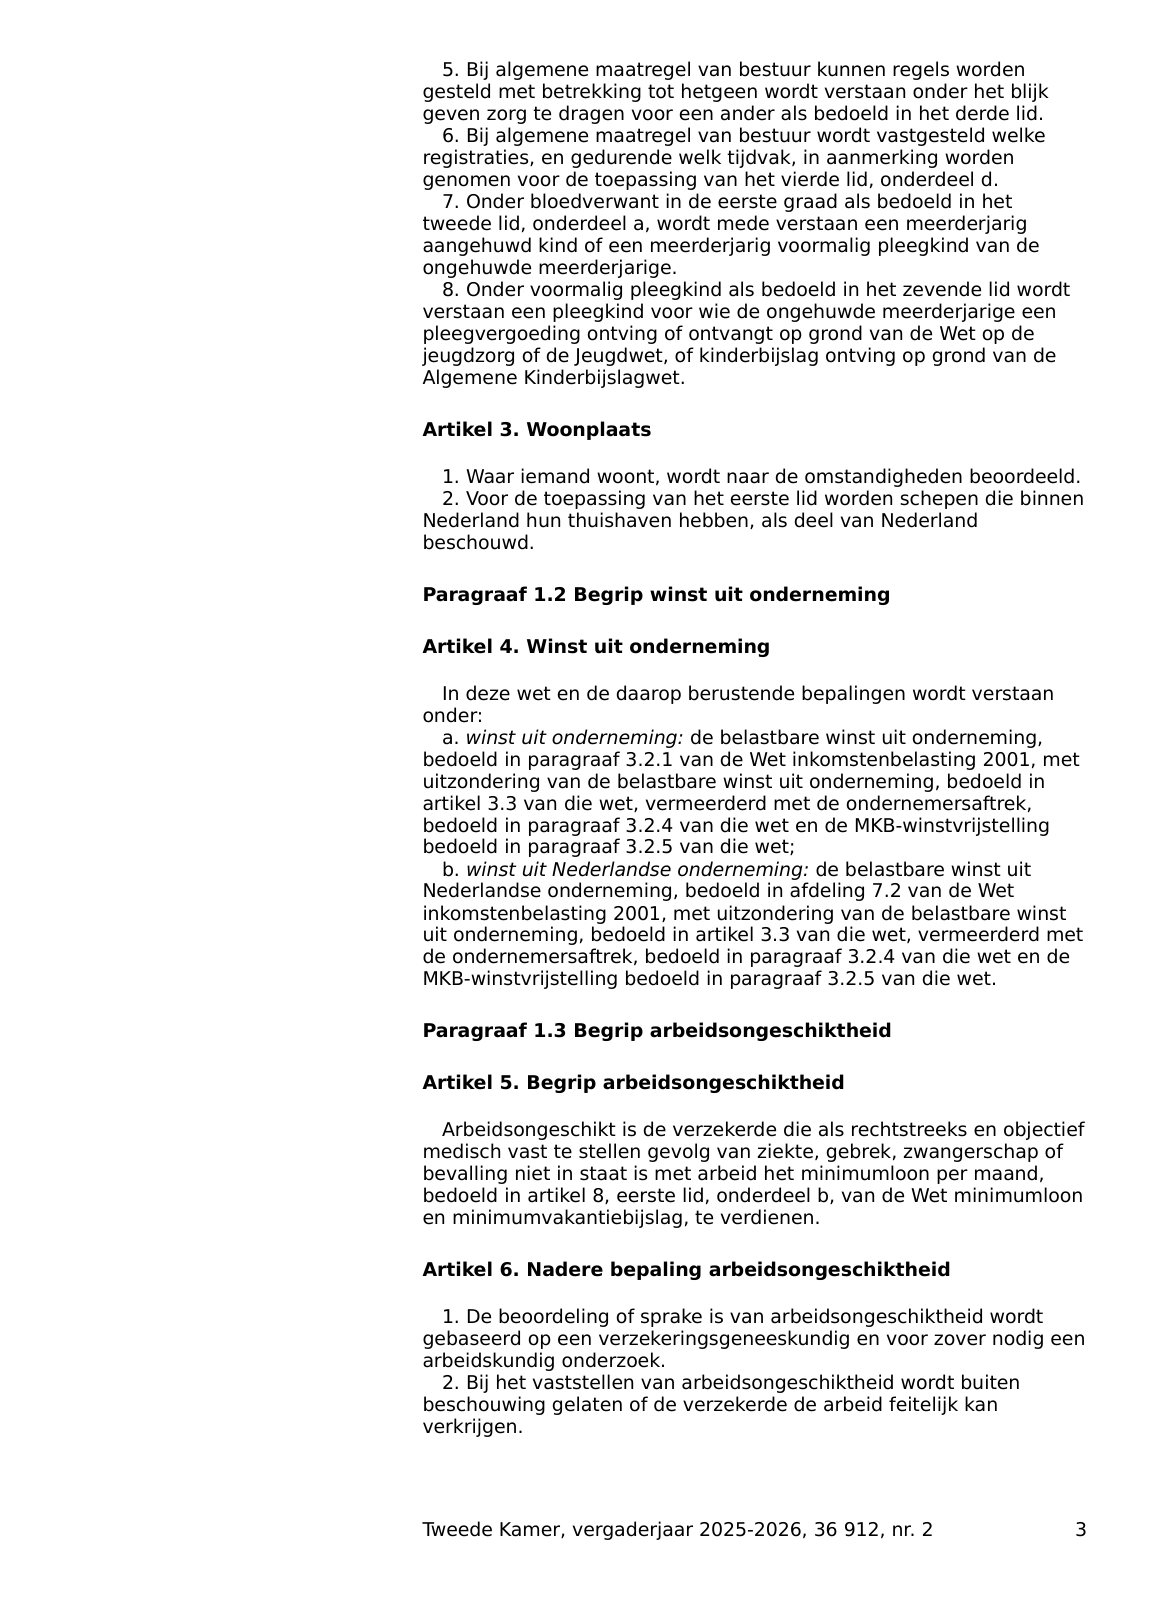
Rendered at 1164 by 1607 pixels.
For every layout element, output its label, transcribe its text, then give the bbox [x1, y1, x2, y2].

text 2. Bij het vaststellen van arbeidsongeschiktheid wordt buiten beschouwing gelaten of de verzekerde de arbeid feitelijk kan verkrijgen. [422, 1372, 1087, 1438]
text a. winst uit onderneming: de belastbare winst uit onderneming, bedoeld in paragraaf 3.2.1 van de Wet inkomstenbelasting 2001, met uitzondering van de belastbare winst uit onderneming, bedoeld in artikel 3.3 van die wet, vermeerderd met de ondernemersaftrek, bedoeld in paragraaf 3.2.4 van die wet en de MKB-winstvrijstelling bedoeld in paragraaf 3.2.5 van die wet; [422, 727, 1087, 858]
subtitle Paragraaf 1.3 Begrip arbeidsongeschiktheid [422, 1020, 1087, 1042]
text 2. Voor de toepassing van het eerste lid worden schepen die binnen Nederland hun thuishaven hebben, als deel van Nederland beschouwd. [422, 488, 1087, 554]
text In deze wet en de daarop berustende bepalingen wordt verstaan onder: [422, 683, 1087, 727]
subtitle Artikel 3. Woonplaats [422, 419, 1087, 441]
subtitle Paragraaf 1.2 Begrip winst uit onderneming [422, 584, 1087, 606]
subtitle Artikel 4. Winst uit onderneming [422, 636, 1087, 658]
text 1. Waar iemand woont, wordt naar de omstandigheden beoordeeld. [422, 466, 1087, 488]
subtitle Artikel 6. Nadere bepaling arbeidsongeschiktheid [422, 1259, 1087, 1281]
text 5. Bij algemene maatregel van bestuur kunnen regels worden gesteld met betrekking tot hetgeen wordt verstaan onder het blijk geven zorg te dragen voor een ander als bedoeld in het derde lid. [422, 59, 1087, 125]
text b. winst uit Nederlandse onderneming: de belastbare winst uit Nederlandse onderneming, bedoeld in afdeling 7.2 van de Wet inkomstenbelasting 2001, met uitzondering van de belastbare winst uit onderneming, bedoeld in artikel 3.3 van die wet, vermeerderd met de ondernemersaftrek, bedoeld in paragraaf 3.2.4 van die wet en de MKB-winstvrijstelling bedoeld in paragraaf 3.2.5 van die wet. [422, 858, 1087, 990]
text 8. Onder voormalig pleegkind als bedoeld in het zevende lid wordt verstaan een pleegkind voor wie de ongehuwde meerderjarige een pleegvergoeding ontving of ontvangt op grond van de Wet op de jeugdzorg of de Jeugdwet, of kinderbijslag ontving op grond van de Algemene Kinderbijslagwet. [422, 279, 1087, 389]
text 7. Onder bloedverwant in de eerste graad als bedoeld in het tweede lid, onderdeel a, wordt mede verstaan een meerderjarig aangehuwd kind of een meerderjarig voormalig pleegkind van de ongehuwde meerderjarige. [422, 191, 1087, 279]
subtitle Artikel 5. Begrip arbeidsongeschiktheid [422, 1072, 1087, 1094]
text 6. Bij algemene maatregel van bestuur wordt vastgesteld welke registraties, en gedurende welk tijdvak, in aanmerking worden genomen voor de toepassing van het vierde lid, onderdeel d. [422, 125, 1087, 191]
text 1. De beoordeling of sprake is van arbeidsongeschiktheid wordt gebaseerd op een verzekeringsgeneeskundig en voor zover nodig een arbeidskundig onderzoek. [422, 1306, 1087, 1372]
text Arbeidsongeschikt is de verzekerde die als rechtstreeks en objectief medisch vast te stellen gevolg van ziekte, gebrek, zwangerschap of bevalling niet in staat is met arbeid het minimumloon per maand, bedoeld in artikel 8, eerste lid, onderdeel b, van de Wet minimumloon en minimumvakantiebijslag, te verdienen. [422, 1119, 1087, 1229]
